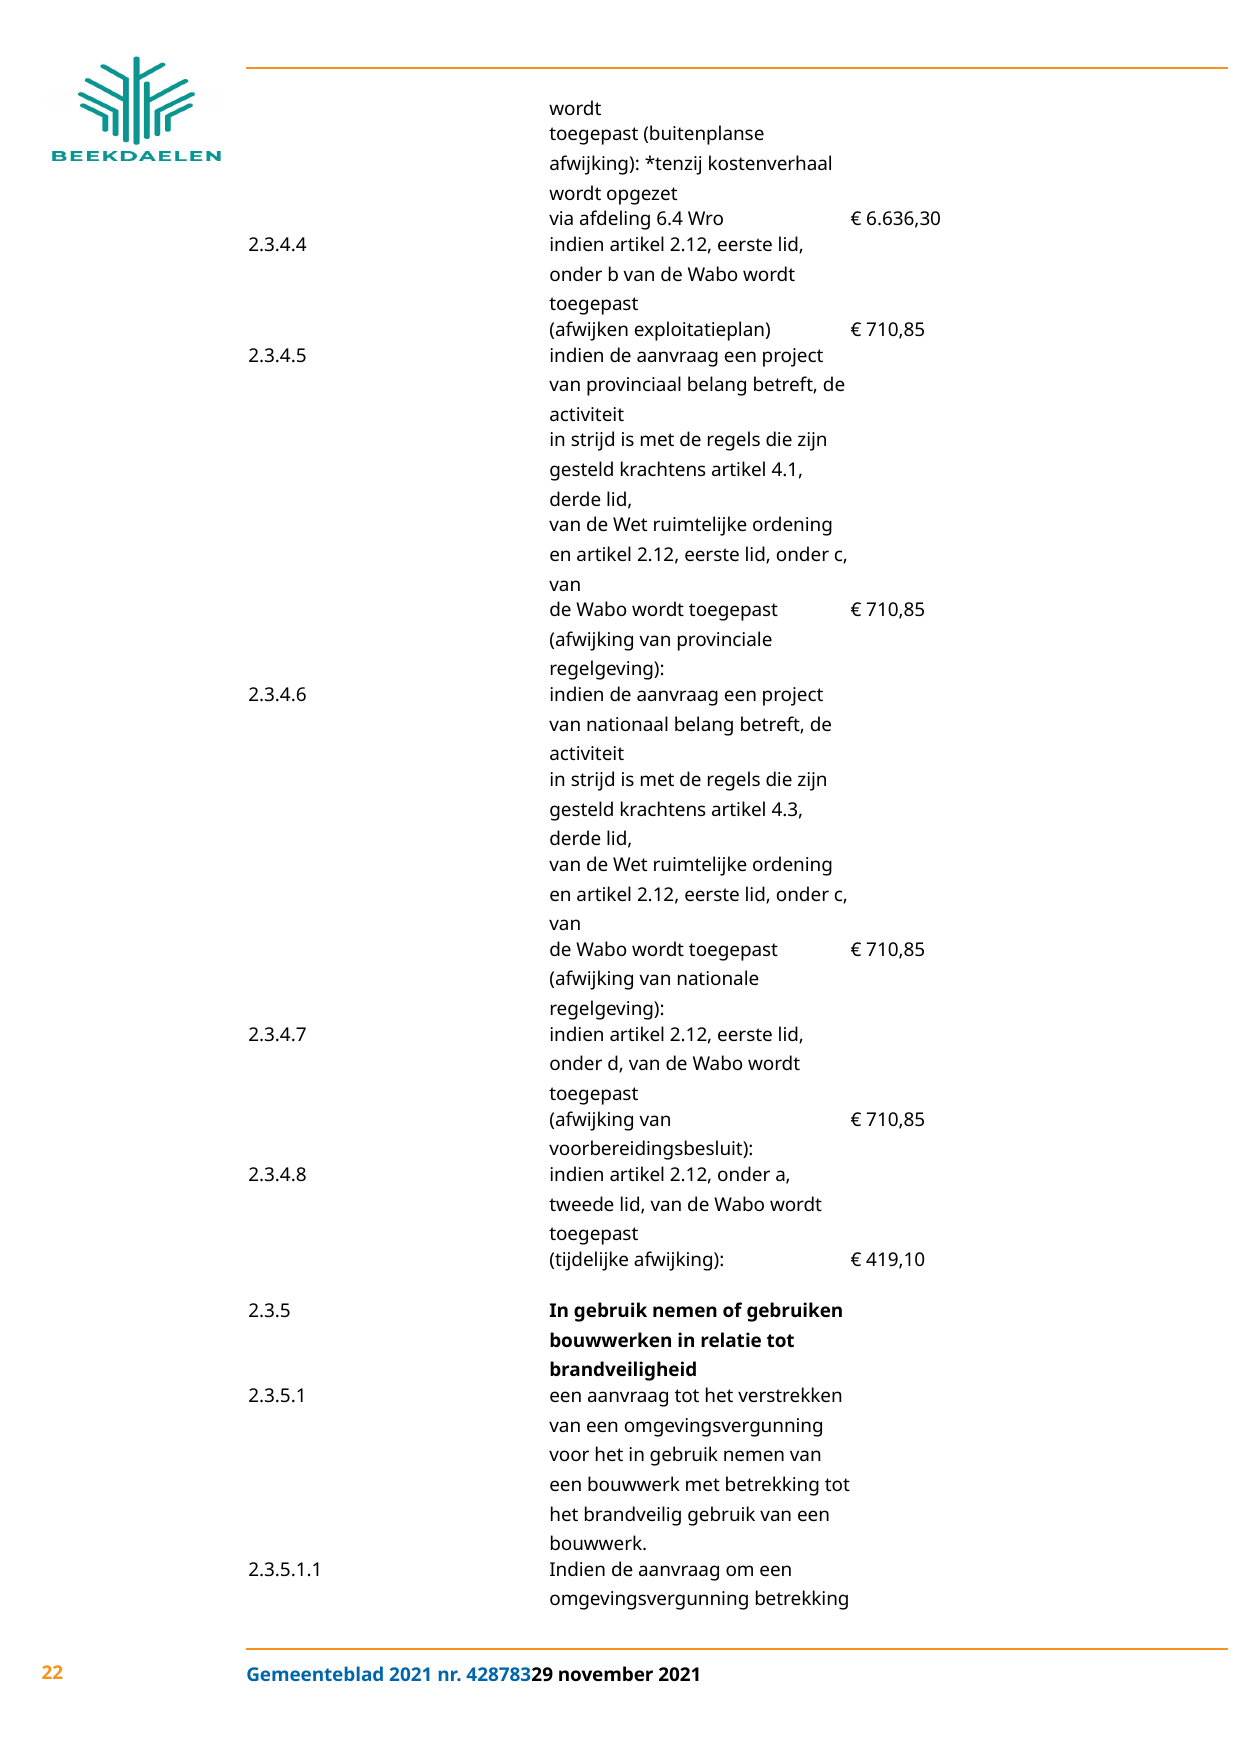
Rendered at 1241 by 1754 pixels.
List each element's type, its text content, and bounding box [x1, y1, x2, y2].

table_cell in strijd is met de regels die zijn gesteld krachtens artikel 4.1, derde lid, [549, 427, 850, 512]
table_cell indien artikel 2.12, onder a, tweede lid, van de Wabo wordt toegepast [549, 1161, 850, 1246]
table_cell [248, 1272, 549, 1297]
table_cell (tijdelijke afwijking): [549, 1246, 850, 1272]
picture [41, 47, 231, 172]
table_cell € 6.636,30 [850, 205, 1152, 231]
table_cell [850, 1272, 1152, 1297]
table_cell € 710,85 [850, 936, 1152, 1021]
table_cell 2.3.5.1.1 [248, 1556, 549, 1611]
table_cell [850, 851, 1152, 936]
table_cell [850, 766, 1152, 851]
table_cell 2.3.4.7 [248, 1021, 549, 1106]
table_cell € 710,85 [850, 1106, 1152, 1161]
table_cell 2.3.4.6 [248, 681, 549, 766]
table_cell van de Wet ruimtelijke ordening en artikel 2.12, eerste lid, onder c, van [549, 851, 850, 936]
table_cell Indien de aanvraag om een omgevingsvergunning betrekking [549, 1556, 850, 1611]
table_cell 2.3.4.5 [248, 342, 549, 427]
table_cell [248, 936, 549, 1021]
table_cell 2.3.5 [248, 1298, 549, 1382]
table_cell [549, 1272, 850, 1297]
table_cell [248, 1246, 549, 1272]
table_cell indien artikel 2.12, eerste lid, onder b van de Wabo wordt toegepast [549, 231, 850, 316]
table_cell een aanvraag tot het verstrekken van een omgevingsvergunning voor het in gebruik nemen van een bouwwerk met betrekking tot het brandveilig gebruik van een bouwwerk. [549, 1383, 850, 1556]
table_cell 2.3.4.4 [248, 231, 549, 316]
table_cell [850, 231, 1152, 316]
table_cell [850, 1556, 1152, 1611]
table_cell in strijd is met de regels die zijn gesteld krachtens artikel 4.3, derde lid, [549, 766, 850, 851]
table_cell indien de aanvraag een project van provinciaal belang betreft, de activiteit [549, 342, 850, 427]
table_cell indien de aanvraag een project van nationaal belang betreft, de activiteit [549, 681, 850, 766]
table_cell van de Wet ruimtelijke ordening en artikel 2.12, eerste lid, onder c, van [549, 512, 850, 596]
table_cell toegepast (buitenplanse afwijking): *tenzij kostenverhaal wordt opgezet [549, 121, 850, 205]
table_cell (afwijken exploitatieplan) [549, 316, 850, 342]
table_cell [248, 851, 549, 936]
table_cell € 710,85 [850, 596, 1152, 681]
table_cell (afwijking van voorbereidingsbesluit): [549, 1106, 850, 1161]
table_cell [248, 766, 549, 851]
table_cell [850, 1298, 1152, 1382]
table_cell In gebruik nemen of gebruiken bouwwerken in relatie tot brandveiligheid [549, 1298, 850, 1382]
table_cell [850, 1021, 1152, 1106]
table_cell [248, 95, 549, 121]
table_cell via afdeling 6.4 Wro [549, 205, 850, 231]
table_cell [248, 596, 549, 681]
table_cell wordt [549, 95, 850, 121]
table_cell [248, 512, 549, 596]
table_cell indien artikel 2.12, eerste lid, onder d, van de Wabo wordt toegepast [549, 1021, 850, 1106]
table_cell 2.3.4.8 [248, 1161, 549, 1246]
table_cell [850, 427, 1152, 512]
table_cell [850, 512, 1152, 596]
table_cell [850, 95, 1152, 121]
table_cell [850, 1383, 1152, 1556]
table_cell 2.3.5.1 [248, 1383, 549, 1556]
table_cell [850, 681, 1152, 766]
table_cell [850, 121, 1152, 205]
table_cell [850, 342, 1152, 427]
table_cell € 710,85 [850, 316, 1152, 342]
table_cell [248, 316, 549, 342]
table_cell € 419,10 [850, 1246, 1152, 1272]
table_cell [248, 205, 549, 231]
table_cell [248, 1106, 549, 1161]
table_cell [248, 121, 549, 205]
table_cell de Wabo wordt toegepast (afwijking van provinciale regelgeving): [549, 596, 850, 681]
table_cell [248, 427, 549, 512]
table_cell [850, 1161, 1152, 1246]
table_cell de Wabo wordt toegepast (afwijking van nationale regelgeving): [549, 936, 850, 1021]
